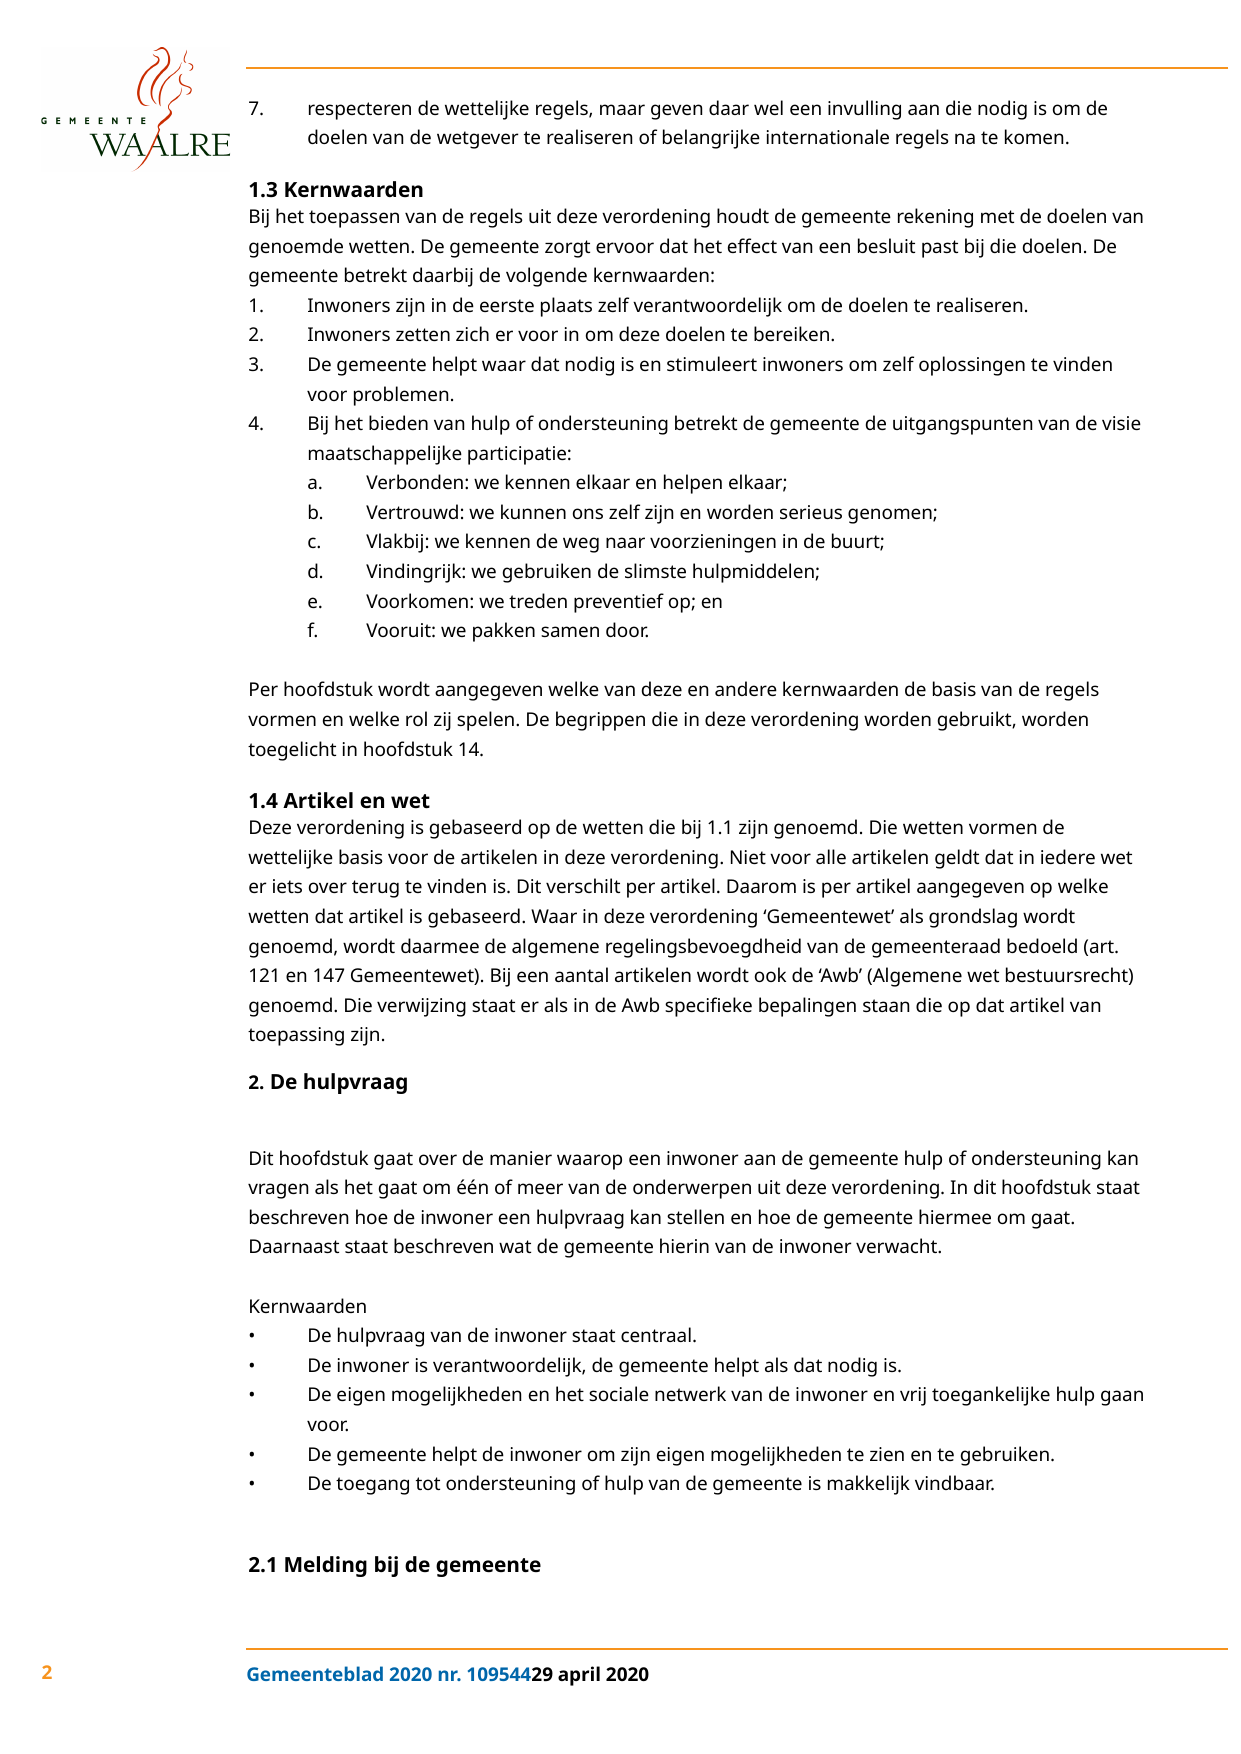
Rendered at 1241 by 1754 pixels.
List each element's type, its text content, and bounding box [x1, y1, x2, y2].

list respecteren de wettelijke regels, maar geven daar wel een invulling aan die nodig is om de doelen van de wetgever te realiseren of belangrijke internationale regels na te komen. [248, 95, 1152, 150]
picture [41, 47, 231, 172]
list De gemeente helpt waar dat nodig is en stimuleert inwoners om zelf oplossingen te vinden voor problemen. [248, 351, 1152, 406]
text 2. De hulpvraag [248, 1067, 1152, 1096]
list De gemeente helpt de inwoner om zijn eigen mogelijkheden te zien en te gebruiken. [248, 1441, 1152, 1467]
list Vertrouwd: we kunnen ons zelf zijn en worden serieus genomen; [307, 499, 1152, 525]
list Vlakbij: we kennen de weg naar voorzieningen in de buurt; [307, 529, 1152, 554]
list Vindingrijk: we gebruiken de slimste hulpmiddelen; [307, 558, 1152, 584]
text 1.4 Artikel en wet [248, 786, 1152, 814]
list Voorkomen: we treden preventief op; en [307, 588, 1152, 613]
list De eigen mogelijkheden en het sociale netwerk van de inwoner en vrij toegankelijke hulp gaan voor. [248, 1382, 1152, 1437]
text 1.3 Kernwaarden [248, 175, 1152, 203]
list De inwoner is verantwoordelijk, de gemeente helpt als dat nodig is. [248, 1352, 1152, 1378]
list Inwoners zijn in de eerste plaats zelf verantwoordelijk om de doelen te realiseren. [248, 292, 1152, 318]
text 2.1 Melding bij de gemeente [248, 1550, 1152, 1579]
text Deze verordening is gebaseerd op de wetten die bij 1.1 zijn genoemd. Die wetten vormen de wettelijke basis voor de artikelen in deze verordening. Niet voor alle artikelen geldt dat in iedere wet er iets over terug te vinden is. Dit verschilt per artikel. Daarom is per artikel aangegeven op welke wetten dat artikel is gebaseerd. Waar in deze verordening ‘Gemeentewet’ als grondslag wordt genoemd, wordt daarmee de algemene regelingsbevoegdheid van de gemeenteraad bedoeld (art. 121 en 147 Gemeentewet). Bij een aantal artikelen wordt ook de ‘Awb’ (Algemene wet bestuursrecht) genoemd. Die verwijzing staat er als in de Awb specifieke bepalingen staan die op dat artikel van toepassing zijn. [248, 814, 1152, 1047]
text Per hoofdstuk wordt aangegeven welke van deze en andere kernwaarden de basis van de regels vormen en welke rol zij spelen. De begrippen die in deze verordening worden gebruikt, worden toegelicht in hoofdstuk 14. [248, 677, 1152, 761]
list De hulpvraag van de inwoner staat centraal. [248, 1322, 1152, 1348]
text Bij het toepassen van de regels uit deze verordening houdt de gemeente rekening met de doelen van genoemde wetten. De gemeente zorgt ervoor dat het effect van een besluit past bij die doelen. De gemeente betrekt daarbij de volgende kernwaarden: [248, 203, 1152, 288]
list Verbonden: we kennen elkaar en helpen elkaar; [307, 469, 1152, 495]
text Dit hoofdstuk gaat over de manier waarop een inwoner aan de gemeente hulp of ondersteuning kan vragen als het gaat om één of meer van de onderwerpen uit deze verordening. In dit hoofdstuk staat beschreven hoe de inwoner een hulpvraag kan stellen en hoe de gemeente hiermee om gaat. Daarnaast staat beschreven wat de gemeente hierin van de inwoner verwacht. [248, 1145, 1152, 1259]
list Bij het bieden van hulp of ondersteuning betrekt de gemeente de uitgangspunten van de visie maatschappelijke participatie: [248, 410, 1152, 466]
text Kernwaarden [248, 1293, 1152, 1319]
list Inwoners zetten zich er voor in om deze doelen te bereiken. [248, 322, 1152, 347]
list De toegang tot ondersteuning of hulp van de gemeente is makkelijk vindbaar. [248, 1470, 1152, 1496]
list Vooruit: we pakken samen door. [307, 617, 1152, 643]
